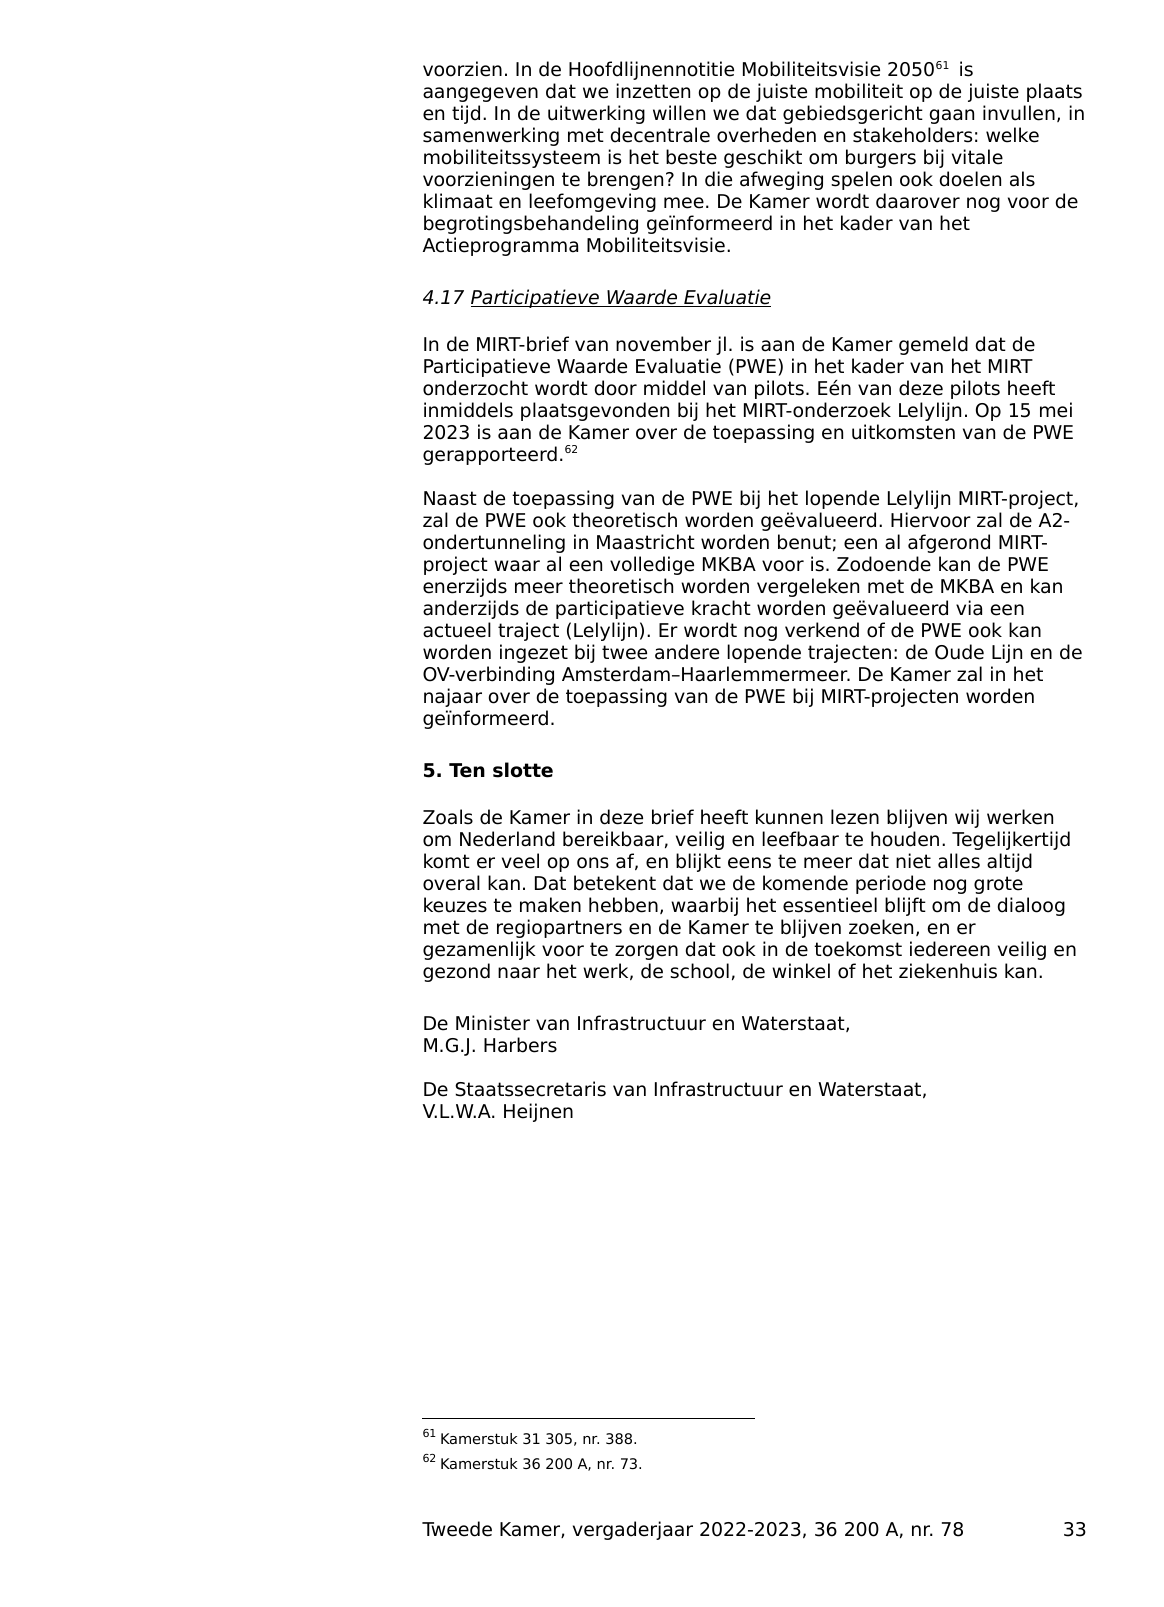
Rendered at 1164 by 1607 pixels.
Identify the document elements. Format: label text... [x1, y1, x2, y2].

subtitle 4.17 Participatieve Waarde Evaluatie [422, 287, 1087, 309]
text De Staatssecretaris van Infrastructuur en Waterstaat, V.L.W.A. Heijnen [422, 1079, 1087, 1123]
text voorzien. In de Hoofdlijnennotitie Mobiliteitsvisie 2050 is aangegeven dat we inzetten op de juiste mobiliteit op de juiste plaats en tijd. In de uitwerking willen we dat gebiedsgericht gaan invullen, in samenwerking met decentrale overheden en stakeholders: welke mobiliteitssysteem is het beste geschikt om burgers bij vitale voorzieningen te brengen? In die afweging spelen ook doelen als klimaat en leefomgeving mee. De Kamer wordt daarover nog voor de begrotingsbehandeling geïnformeerd in het kader van het Actieprogramma Mobiliteitsvisie. [422, 59, 1087, 257]
text De Minister van Infrastructuur en Waterstaat, M.G.J. Harbers [422, 1012, 1087, 1056]
text Kamerstuk 36 200 A, nr. 73. [422, 1452, 1087, 1474]
text Kamerstuk 31 305, nr. 388. [422, 1427, 1087, 1449]
subtitle 5. Ten slotte [422, 760, 1087, 782]
text In de MIRT-brief van november jl. is aan de Kamer gemeld dat de Participatieve Waarde Evaluatie (PWE) in het kader van het MIRT onderzocht wordt door middel van pilots. Eén van deze pilots heeft inmiddels plaatsgevonden bij het MIRT-onderzoek Lelylijn. Op 15 mei 2023 is aan de Kamer over de toepassing en uitkomsten van de PWE gerapporteerd. [422, 334, 1087, 466]
text Zoals de Kamer in deze brief heeft kunnen lezen blijven wij werken om Nederland bereikbaar, veilig en leefbaar te houden. Tegelijkertijd komt er veel op ons af, en blijkt eens te meer dat niet alles altijd overal kan. Dat betekent dat we de komende periode nog grote keuzes te maken hebben, waarbij het essentieel blijft om de dialoog met de regiopartners en de Kamer te blijven zoeken, en er gezamenlijk voor te zorgen dat ook in de toekomst iedereen veilig en gezond naar het werk, de school, de winkel of het ziekenhuis kan. [422, 807, 1087, 982]
text Naast de toepassing van de PWE bij het lopende Lelylijn MIRT-project, zal de PWE ook theoretisch worden geëvalueerd. Hiervoor zal de A2-ondertunneling in Maastricht worden benut; een al afgerond MIRT-project waar al een volledige MKBA voor is. Zodoende kan de PWE enerzijds meer theoretisch worden vergeleken met de MKBA en kan anderzijds de participatieve kracht worden geëvalueerd via een actueel traject (Lelylijn). Er wordt nog verkend of de PWE ook kan worden ingezet bij twee andere lopende trajecten: de Oude Lijn en de OV-verbinding Amsterdam–Haarlemmermeer. De Kamer zal in het najaar over de toepassing van de PWE bij MIRT-projecten worden geïnformeerd. [422, 488, 1087, 730]
